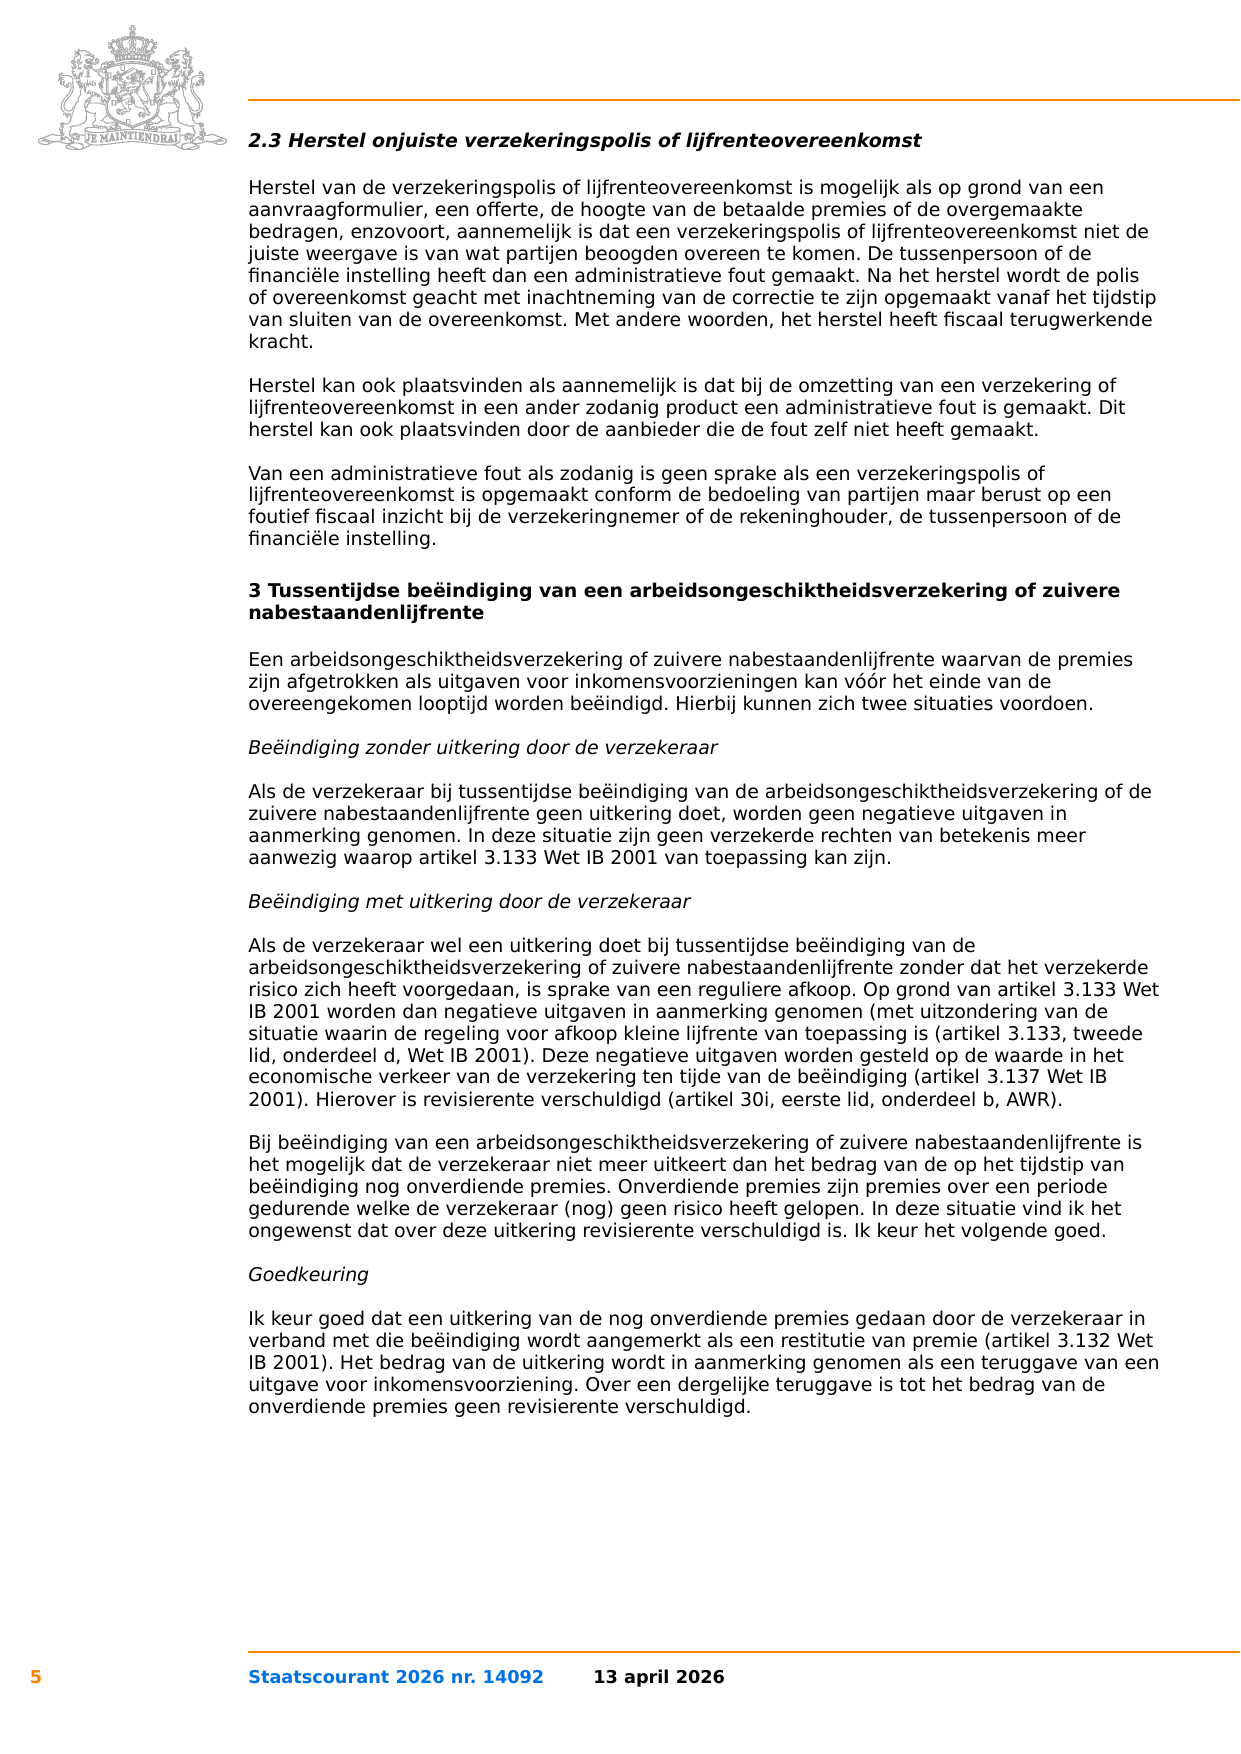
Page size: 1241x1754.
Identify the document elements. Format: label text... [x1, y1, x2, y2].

text Bij beëindiging van een arbeidsongeschiktheidsverzekering of zuivere nabestaandenlijfrente is het mogelijk dat de verzekeraar niet meer uitkeert dan het bedrag van de op het tijdstip van beëindiging nog onverdiende premies. Onverdiende premies zijn premies over een periode gedurende welke de verzekeraar (nog) geen risico heeft gelopen. In deze situatie vind ik het ongewenst dat over deze uitkering revisierente verschuldigd is. Ik keur het volgende goed. [248, 1132, 1163, 1242]
text Herstel kan ook plaatsvinden als aannemelijk is dat bij de omzetting van een verzekering of lijfrenteovereenkomst in een ander zodanig product een administratieve fout is gemaakt. Dit herstel kan ook plaatsvinden door de aanbieder die de fout zelf niet heeft gemaakt. [248, 374, 1163, 441]
subtitle Beëindiging met uitkering door de verzekeraar [248, 891, 1163, 913]
text Van een administratieve fout als zodanig is geen sprake als een verzekeringspolis of lijfrenteovereenkomst is opgemaakt conform de bedoeling van partijen maar berust op een foutief fiscaal inzicht bij de verzekeringnemer of de rekeninghouder, de tussenpersoon of de financiële instelling. [248, 462, 1163, 550]
subtitle 2.3 Herstel onjuiste verzekeringspolis of lijfrenteovereenkomst [248, 130, 1163, 152]
subtitle 3 Tussentijdse beëindiging van een arbeidsongeschiktheidsverzekering of zuivere nabestaandenlijfrente [248, 580, 1163, 624]
text Ik keur goed dat een uitkering van de nog onverdiende premies gedaan door de verzekeraar in verband met die beëindiging wordt aangemerkt als een restitutie van premie (artikel 3.132 Wet IB 2001). Het bedrag van de uitkering wordt in aanmerking genomen als een teruggave van een uitgave voor inkomensvoorziening. Over een dergelijke teruggave is tot het bedrag van de onverdiende premies geen revisierente verschuldigd. [248, 1308, 1163, 1418]
text Als de verzekeraar wel een uitkering doet bij tussentijdse beëindiging van de arbeidsongeschiktheidsverzekering of zuivere nabestaandenlijfrente zonder dat het verzekerde risico zich heeft voorgedaan, is sprake van een reguliere afkoop. Op grond van artikel 3.133 Wet IB 2001 worden dan negatieve uitgaven in aanmerking genomen (met uitzondering van de situatie waarin de regeling voor afkoop kleine lijfrente van toepassing is (artikel 3.133, tweede lid, onderdeel d, Wet IB 2001). Deze negatieve uitgaven worden gesteld op de waarde in het economische verkeer van de verzekering ten tijde van de beëindiging (artikel 3.137 Wet IB 2001). Hierover is revisierente verschuldigd (artikel 30i, eerste lid, onderdeel b, AWR). [248, 934, 1163, 1110]
picture [38, 25, 227, 150]
subtitle Beëindiging zonder uitkering door de verzekeraar [248, 737, 1163, 759]
text Als de verzekeraar bij tussentijdse beëindiging van de arbeidsongeschiktheidsverzekering of de zuivere nabestaandenlijfrente geen uitkering doet, worden geen negatieve uitgaven in aanmerking genomen. In deze situatie zijn geen verzekerde rechten van betekenis meer aanwezig waarop artikel 3.133 Wet IB 2001 van toepassing kan zijn. [248, 781, 1163, 869]
text Een arbeidsongeschiktheidsverzekering of zuivere nabestaandenlijfrente waarvan de premies zijn afgetrokken als uitgaven voor inkomensvoorzieningen kan vóór het einde van de overeengekomen looptijd worden beëindigd. Hierbij kunnen zich twee situaties voordoen. [248, 649, 1163, 715]
subtitle Goedkeuring [248, 1264, 1163, 1286]
text Herstel van de verzekeringspolis of lijfrenteovereenkomst is mogelijk als op grond van een aanvraagformulier, een offerte, de hoogte van de betaalde premies of de overgemaakte bedragen, enzovoort, aannemelijk is dat een verzekeringspolis of lijfrenteovereenkomst niet de juiste weergave is van wat partijen beoogden overeen te komen. De tussenpersoon of de financiële instelling heeft dan een administratieve fout gemaakt. Na het herstel wordt de polis of overeenkomst geacht met inachtneming van de correctie te zijn opgemaakt vanaf het tijdstip van sluiten van de overeenkomst. Met andere woorden, het herstel heeft fiscaal terugwerkende kracht. [248, 177, 1163, 353]
